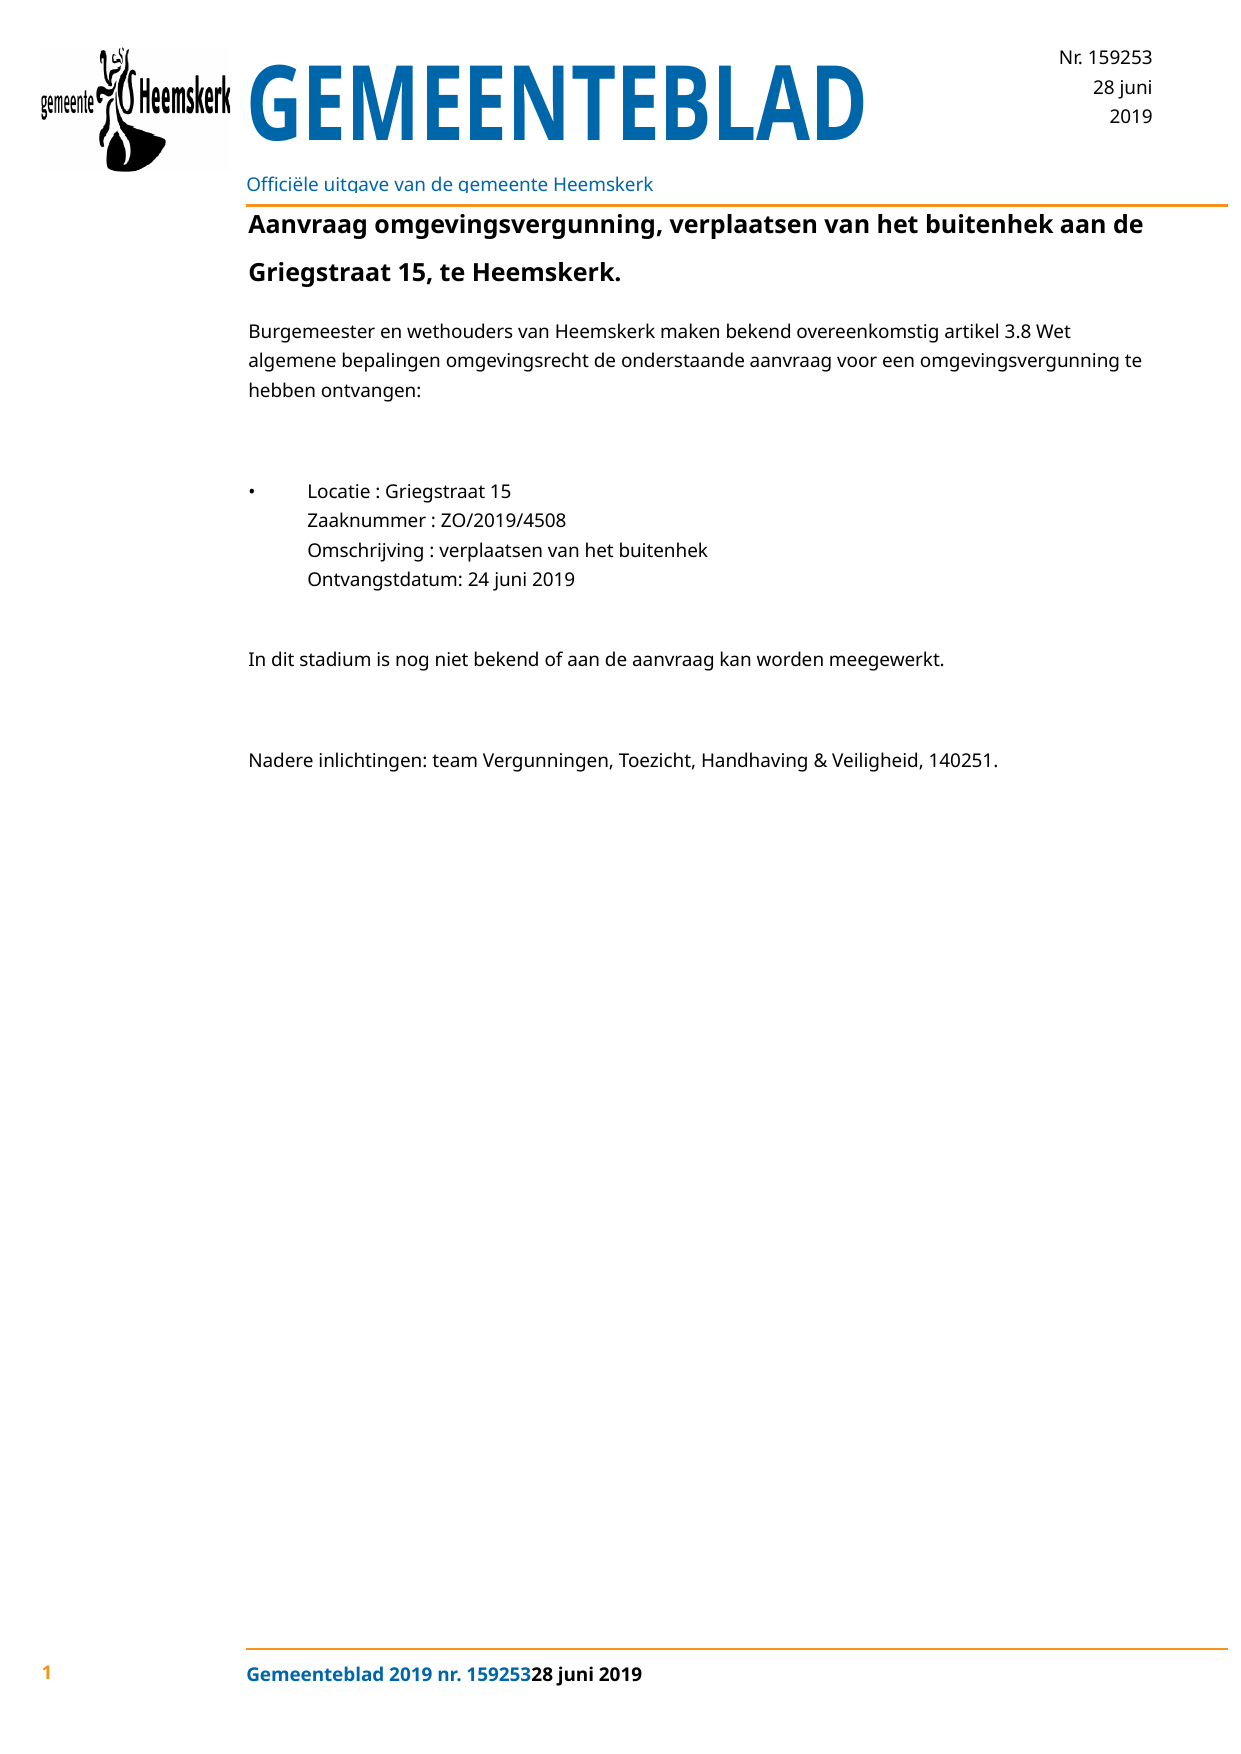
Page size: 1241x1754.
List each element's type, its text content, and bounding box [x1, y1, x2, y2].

list Zaaknummer : ZO/2019/4508 [248, 507, 1152, 533]
list Ontvangstdatum: 24 juni 2019 [248, 567, 1152, 592]
text Nadere inlichtingen: team Vergunningen, Toezicht, Handhaving & Veiligheid, 140251. [248, 747, 1152, 773]
picture [41, 47, 231, 172]
text Aanvraag omgevingsvergunning, verplaatsen van het buitenhek aan de Griegstraat 15, te Heemskerk. [248, 207, 1152, 288]
list Omschrijving : verplaatsen van het buitenhek [248, 537, 1152, 563]
list Locatie : Griegstraat 15 [248, 478, 1152, 504]
text In dit stadium is nog niet bekend of aan de aanvraag kan worden meegewerkt. [248, 647, 1152, 672]
text Burgemeester en wethouders van Heemskerk maken bekend overeenkomstig artikel 3.8 Wet algemene bepalingen omgevingsrecht de onderstaande aanvraag voor een omgevingsvergunning te hebben ontvangen: [248, 318, 1152, 403]
